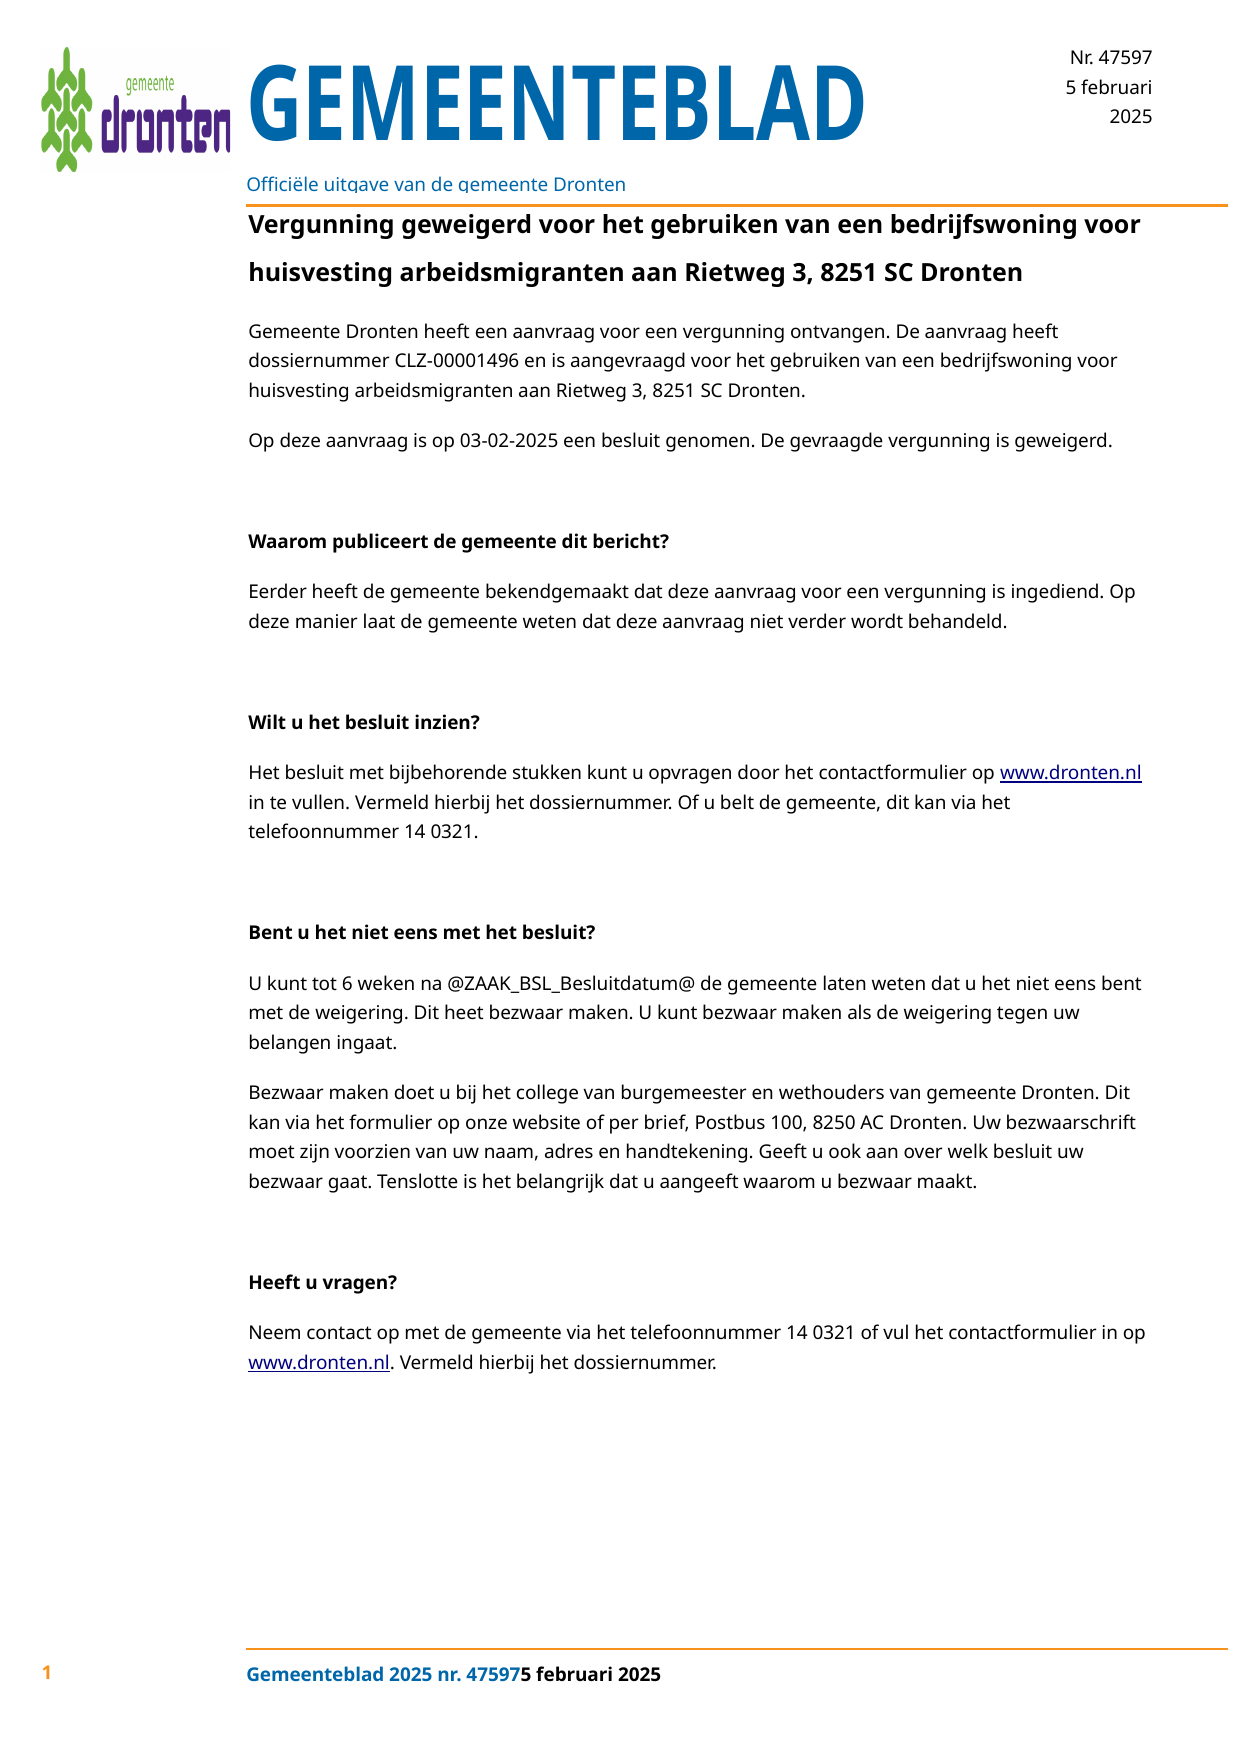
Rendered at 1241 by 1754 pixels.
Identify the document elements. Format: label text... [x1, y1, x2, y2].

text Wilt u het besluit inzien? [248, 709, 1152, 735]
text Neem contact op met de gemeente via het telefoonnummer 14 0321 of vul het contactformulier in op www.dronten.nl. Vermeld hierbij het dossiernummer. [248, 1319, 1152, 1375]
text Waarom publiceert de gemeente dit bericht? [248, 528, 1152, 554]
picture [41, 47, 231, 172]
text Bent u het niet eens met het besluit? [248, 919, 1152, 945]
text Op deze aanvraag is op 03-02-2025 een besluit genomen. De gevraagde vergunning is geweigerd. [248, 427, 1152, 453]
text Vergunning geweigerd voor het gebruiken van een bedrijfswoning voor huisvesting arbeidsmigranten aan Rietweg 3, 8251 SC Dronten [248, 207, 1152, 288]
text Het besluit met bijbehorende stukken kunt u opvragen door het contactformulier op www.dronten.nl in te vullen. Vermeld hierbij het dossiernummer. Of u belt de gemeente, dit kan via het telefoonnummer 14 0321. [248, 759, 1152, 844]
text U kunt tot 6 weken na @ZAAK_BSL_Besluitdatum@ de gemeente laten weten dat u het niet eens bent met de weigering. Dit heet bezwaar maken. U kunt bezwaar maken als de weigering tegen uw belangen ingaat. [248, 970, 1152, 1055]
text Bezwaar maken doet u bij het college van burgemeester en wethouders van gemeente Dronten. Dit kan via het formulier op onze website of per brief, Postbus 100, 8250 AC Dronten. Uw bezwaarschrift moet zijn voorzien van uw naam, adres en handtekening. Geeft u ook aan over welk besluit uw bezwaar gaat. Tenslotte is het belangrijk dat u aangeeft waarom u bezwaar maakt. [248, 1079, 1152, 1194]
text Gemeente Dronten heeft een aanvraag voor een vergunning ontvangen. De aanvraag heeft dossiernummer CLZ-00001496 en is aangevraagd voor het gebruiken van een bedrijfswoning voor huisvesting arbeidsmigranten aan Rietweg 3, 8251 SC Dronten. [248, 318, 1152, 403]
text Heeft u vragen? [248, 1269, 1152, 1295]
text Eerder heeft de gemeente bekendgemaakt dat deze aanvraag voor een vergunning is ingediend. Op deze manier laat de gemeente weten dat deze aanvraag niet verder wordt behandeld. [248, 579, 1152, 634]
